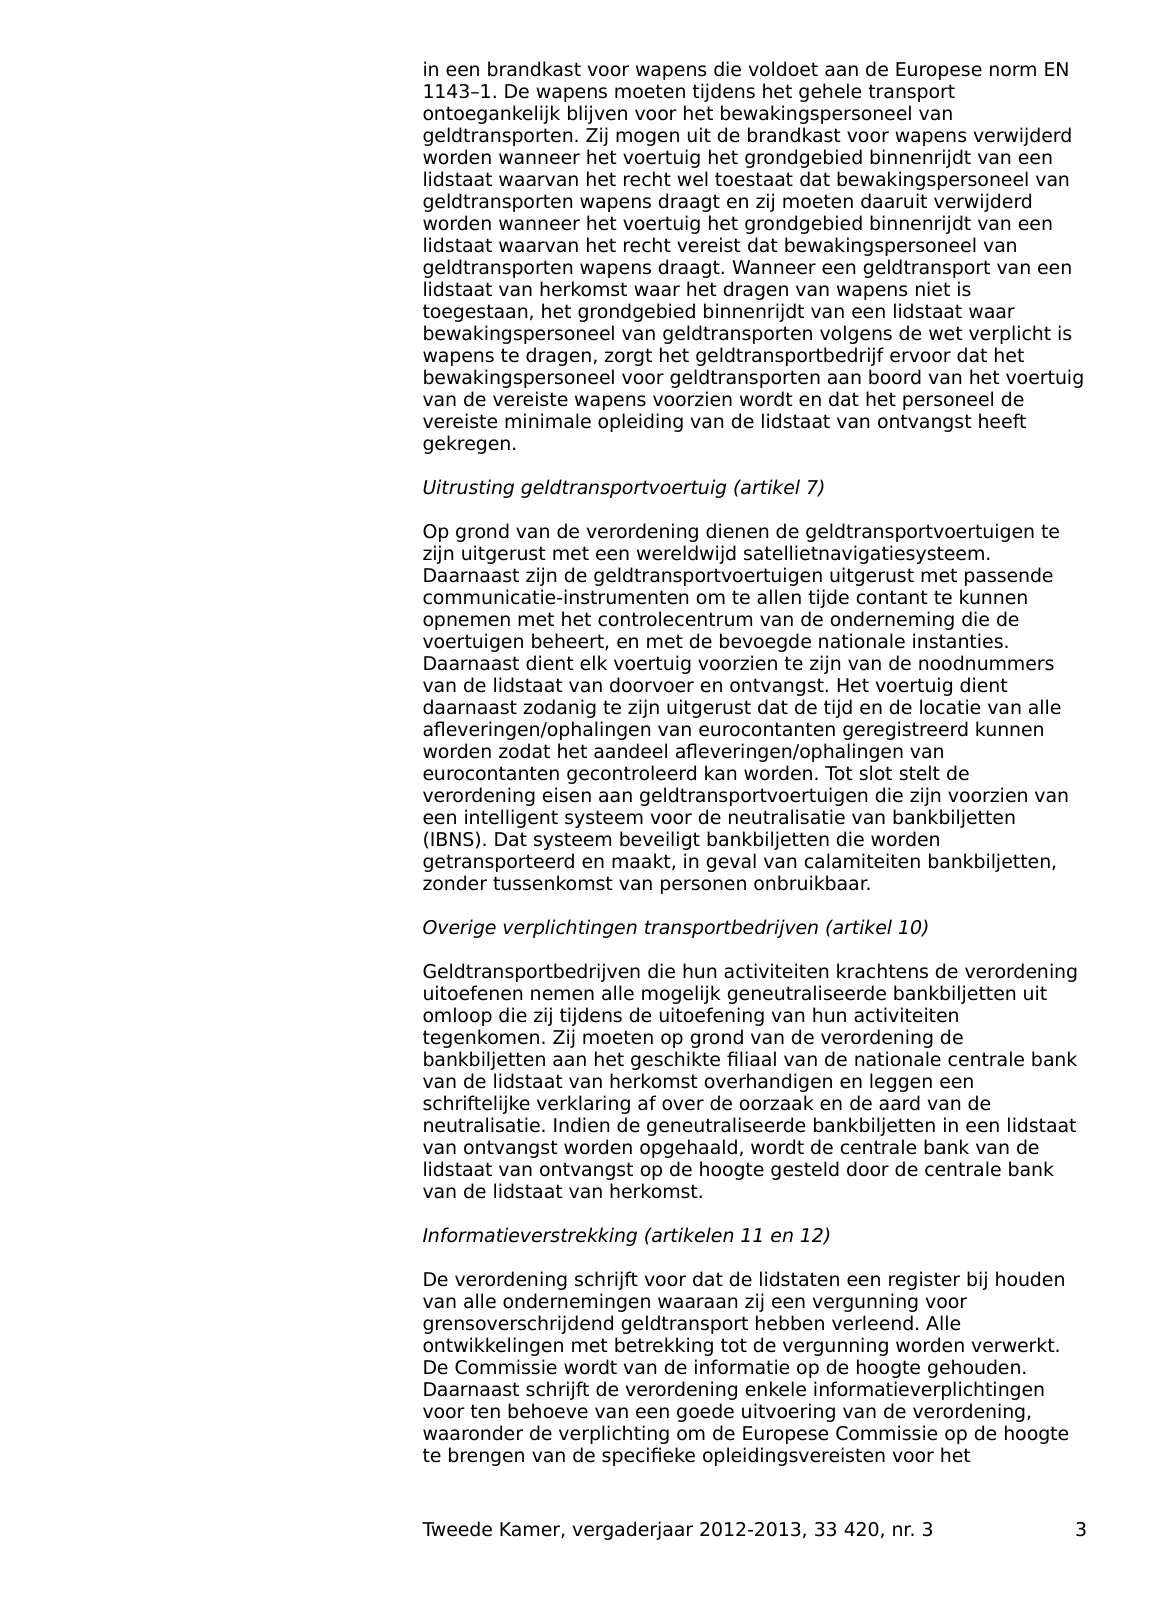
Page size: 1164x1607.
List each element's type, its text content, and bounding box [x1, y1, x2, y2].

subtitle Informatieverstrekking (artikelen 11 en 12) [422, 1225, 1087, 1247]
text De verordening schrijft voor dat de lidstaten een register bij houden van alle ondernemingen waaraan zij een vergunning voor grensoverschrijdend geldtransport hebben verleend. Alle ontwikkelingen met betrekking tot de vergunning worden verwerkt. [422, 1269, 1087, 1357]
text Geldtransportbedrijven die hun activiteiten krachtens de verordening uitoefenen nemen alle mogelijk geneutraliseerde bankbiljetten uit omloop die zij tijdens de uitoefening van hun activiteiten tegenkomen. Zij moeten op grond van de verordening de bankbiljetten aan het geschikte filiaal van de nationale centrale bank van de lidstaat van herkomst overhandigen en leggen een schriftelijke verklaring af over de oorzaak en de aard van de neutralisatie. Indien de geneutraliseerde bankbiljetten in een lidstaat van ontvangst worden opgehaald, wordt de centrale bank van de lidstaat van ontvangst op de hoogte gesteld door de centrale bank van de lidstaat van herkomst. [422, 961, 1087, 1203]
text Op grond van de verordening dienen de geldtransportvoertuigen te zijn uitgerust met een wereldwijd satellietnavigatiesysteem. Daarnaast zijn de geldtransportvoertuigen uitgerust met passende communicatie-instrumenten om te allen tijde contant te kunnen opnemen met het controlecentrum van de onderneming die de voertuigen beheert, en met de bevoegde nationale instanties. Daarnaast dient elk voertuig voorzien te zijn van de noodnummers van de lidstaat van doorvoer en ontvangst. Het voertuig dient daarnaast zodanig te zijn uitgerust dat de tijd en de locatie van alle afleveringen/ophalingen van eurocontanten geregistreerd kunnen worden zodat het aandeel afleveringen/ophalingen van eurocontanten gecontroleerd kan worden. Tot slot stelt de verordening eisen aan geldtransportvoertuigen die zijn voorzien van een intelligent systeem voor de neutralisatie van bankbiljetten (IBNS). Dat systeem beveiligt bankbiljetten die worden getransporteerd en maakt, in geval van calamiteiten bankbiljetten, zonder tussenkomst van personen onbruikbaar. [422, 521, 1087, 895]
subtitle Overige verplichtingen transportbedrijven (artikel 10) [422, 917, 1087, 939]
subtitle Uitrusting geldtransportvoertuig (artikel 7) [422, 477, 1087, 499]
text in een brandkast voor wapens die voldoet aan de Europese norm EN 1143–1. De wapens moeten tijdens het gehele transport ontoegankelijk blijven voor het bewakingspersoneel van geldtransporten. Zij mogen uit de brandkast voor wapens verwijderd worden wanneer het voertuig het grondgebied binnenrijdt van een lidstaat waarvan het recht wel toestaat dat bewakingspersoneel van geldtransporten wapens draagt en zij moeten daaruit verwijderd worden wanneer het voertuig het grondgebied binnenrijdt van een lidstaat waarvan het recht vereist dat bewakingspersoneel van geldtransporten wapens draagt. Wanneer een geldtransport van een lidstaat van herkomst waar het dragen van wapens niet is toegestaan, het grondgebied binnenrijdt van een lidstaat waar bewakingspersoneel van geldtransporten volgens de wet verplicht is wapens te dragen, zorgt het geldtransportbedrijf ervoor dat het bewakingspersoneel voor geldtransporten aan boord van het voertuig van de vereiste wapens voorzien wordt en dat het personeel de vereiste minimale opleiding van de lidstaat van ontvangst heeft gekregen. [422, 59, 1087, 455]
text De Commissie wordt van de informatie op de hoogte gehouden. Daarnaast schrijft de verordening enkele informatieverplichtingen voor ten behoeve van een goede uitvoering van de verordening, waaronder de verplichting om de Europese Commissie op de hoogte te brengen van de specifieke opleidingsvereisten voor het [422, 1357, 1087, 1467]
